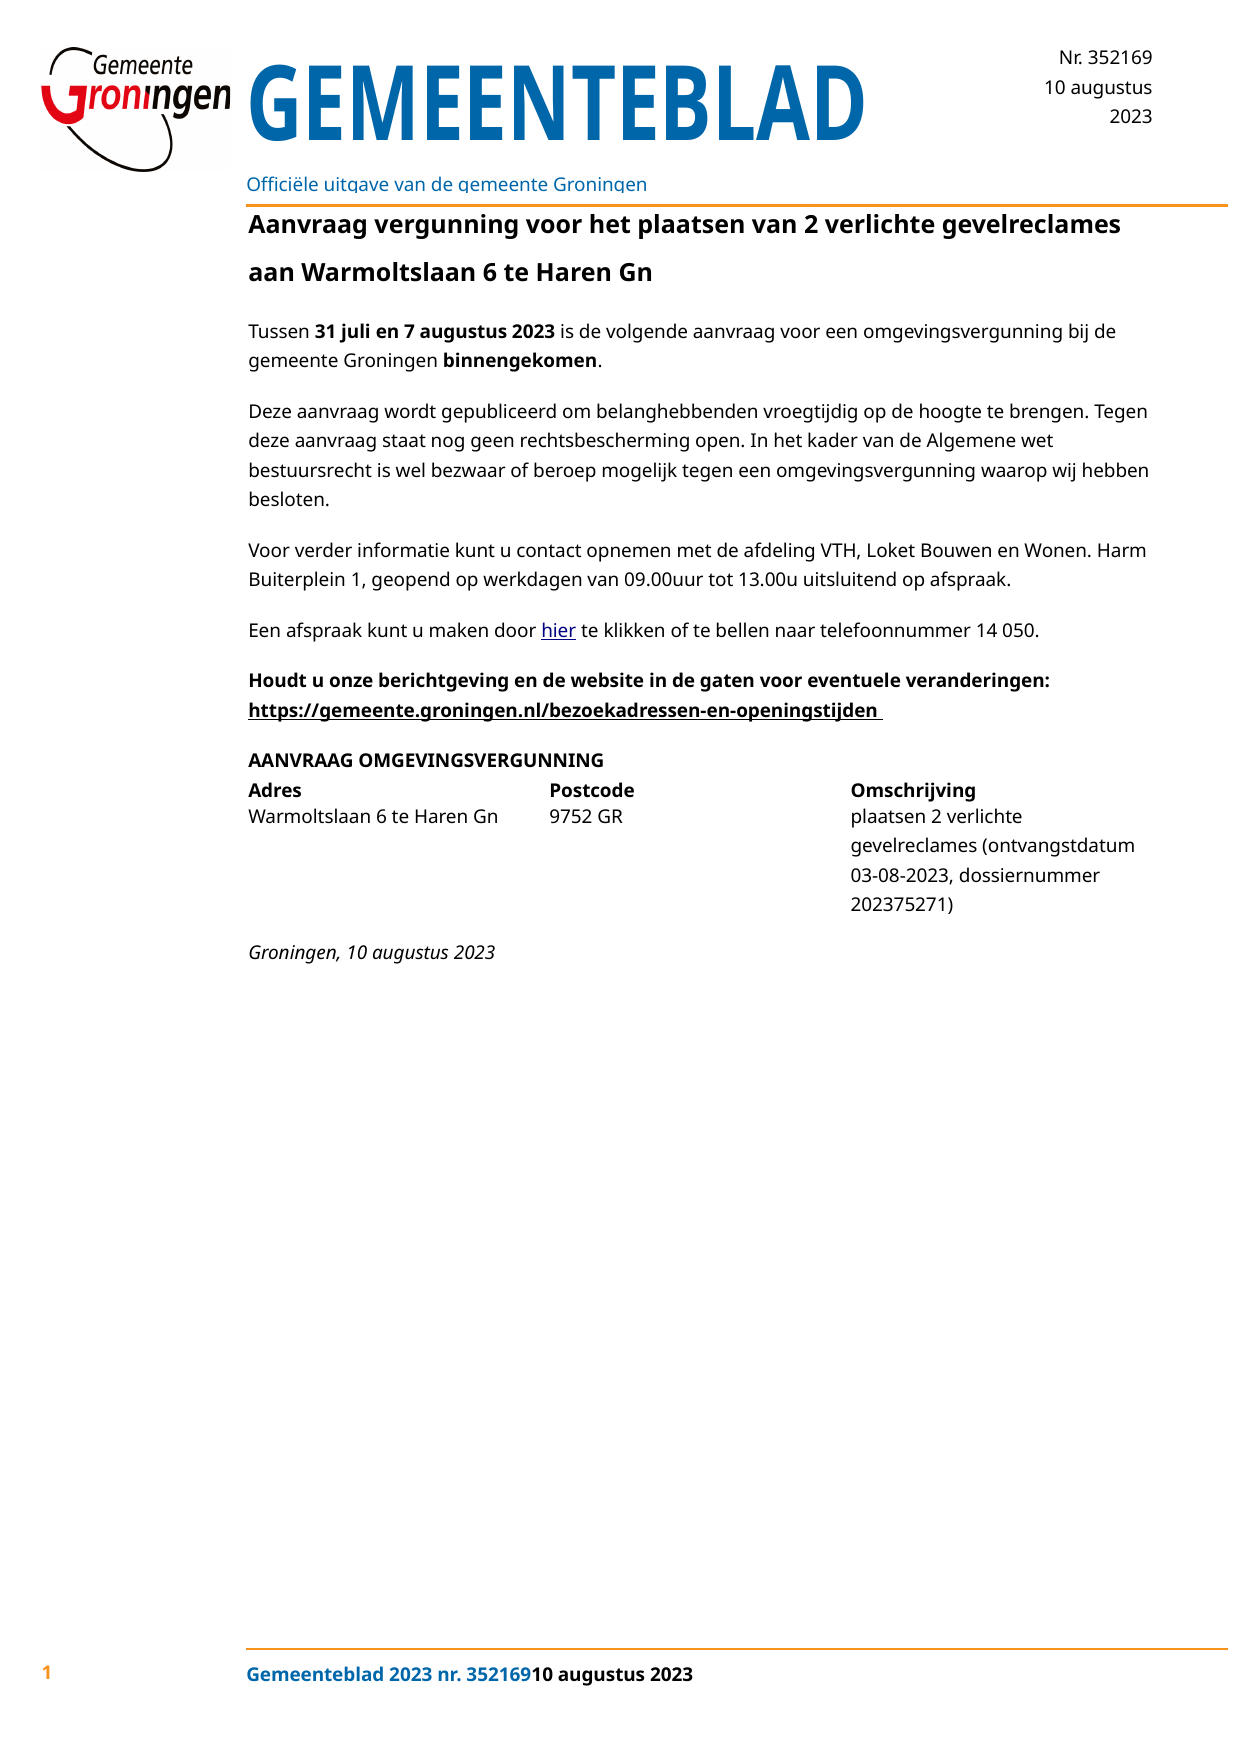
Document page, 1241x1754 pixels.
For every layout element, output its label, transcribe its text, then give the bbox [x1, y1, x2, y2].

text Groningen, 10 augustus 2023 [248, 939, 1152, 964]
table_header Omschrijving [850, 777, 1152, 803]
text Een afspraak kunt u maken door hier te klikken of te bellen naar telefoonnummer 14 050. [248, 617, 1152, 643]
text Voor verder informatie kunt u contact opnemen met de afdeling VTH, Loket Bouwen en Wonen. Harm Buiterplein 1, geopend op werkdagen van 09.00uur tot 13.00u uitsluitend op afspraak. [248, 537, 1152, 592]
table_header Postcode [549, 777, 850, 803]
table_cell plaatsen 2 verlichte gevelreclames (ontvangstdatum 03-08-2023, dossiernummer 202375271) [850, 803, 1152, 917]
table_header Adres [248, 777, 549, 803]
text Tussen 31 juli en 7 augustus 2023 is de volgende aanvraag voor een omgevingsvergunning bij de gemeente Groningen binnengekomen. [248, 318, 1152, 373]
picture [41, 47, 231, 172]
table_cell Warmoltslaan 6 te Haren Gn [248, 803, 549, 917]
text Deze aanvraag wordt gepubliceerd om belanghebbenden vroegtijdig op de hoogte te brengen. Tegen deze aanvraag staat nog geen rechtsbescherming open. In het kader van de Algemene wet bestuursrecht is wel bezwaar of beroep mogelijk tegen een omgevingsvergunning waarop wij hebben besloten. [248, 398, 1152, 512]
text Aanvraag vergunning voor het plaatsen van 2 verlichte gevelreclames aan Warmoltslaan 6 te Haren Gn [248, 207, 1152, 288]
text Houdt u onze berichtgeving en de website in de gaten voor eventuele veranderingen: https://gemeente.groningen.nl/bezoekadressen-en-openingstijden [248, 667, 1152, 723]
text AANVRAAG OMGEVINGSVERGUNNING [248, 747, 1152, 773]
table_cell 9752 GR [549, 803, 850, 917]
